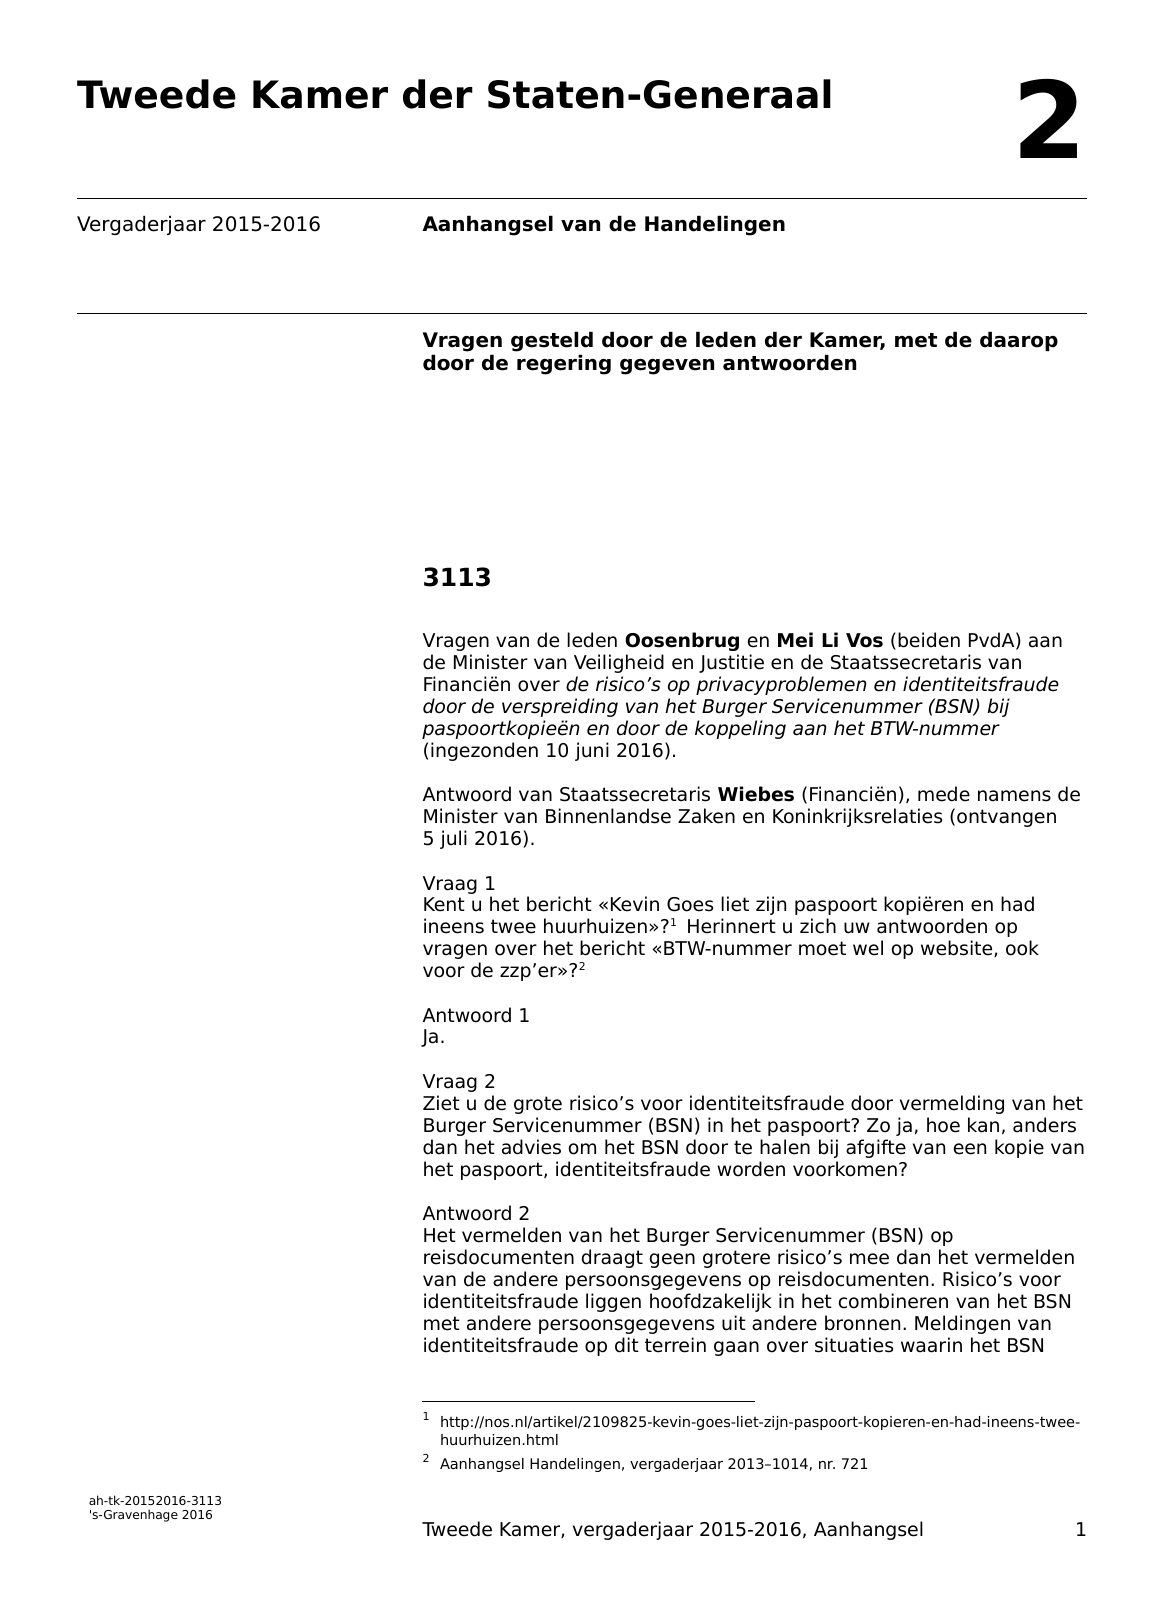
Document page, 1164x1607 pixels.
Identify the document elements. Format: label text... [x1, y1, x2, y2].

text 3113 [422, 563, 1087, 592]
text Het vermelden van het Burger Servicenummer (BSN) op reisdocumenten draagt geen grotere risico’s mee dan het vermelden van de andere persoonsgegevens op reisdocumenten. Risico’s voor identiteitsfraude liggen hoofdzakelijk in het combineren van het BSN met andere persoonsgegevens uit andere bronnen. Meldingen van identiteitsfraude op dit terrein gaan over situaties waarin het BSN [422, 1225, 1087, 1357]
text Antwoord 2 [422, 1203, 1087, 1225]
text Vraag 1 [422, 872, 1087, 894]
table_header 2 [886, 59, 1087, 198]
table_cell Vergaderjaar 2015-2016 [77, 199, 422, 313]
text Ja. [422, 1026, 1087, 1048]
text 's-Gravenhage 2016 [88, 1508, 323, 1522]
text Antwoord 1 [422, 1004, 1087, 1026]
table_cell Aanhangsel van de Handelingen [422, 199, 1087, 313]
table_cell [77, 314, 422, 375]
text Vraag 2 [422, 1071, 1087, 1093]
text Kent u het bericht «Kevin Goes liet zijn paspoort kopiëren en had ineens twee huurhuizen»? Herinnert u zich uw antwoorden op vragen over het bericht «BTW-nummer moet wel op website, ook voor de zzp’er»? [422, 894, 1087, 982]
text Vragen van de leden Oosenbrug en Mei Li Vos (beiden PvdA) aan de Minister van Veiligheid en Justitie en de Staatssecretaris van Financiën over de risico’s op privacyproblemen en identiteitsfraude door de verspreiding van het Burger Servicenummer (BSN) bij paspoortkopieën en door de koppeling aan het BTW-nummer (ingezonden 10 juni 2016). [422, 630, 1087, 762]
text http://nos.nl/artikel/2109825-kevin-goes-liet-zijn-paspoort-kopieren-en-had-ineens-twee-huurhuizen.html [422, 1410, 1087, 1449]
text Antwoord van Staatssecretaris Wiebes (Financiën), mede namens de Minister van Binnenlandse Zaken en Koninkrijksrelaties (ontvangen 5 juli 2016). [422, 784, 1087, 850]
text Aanhangsel Handelingen, vergaderjaar 2013–1014, nr. 721 [422, 1452, 1087, 1474]
table_cell Vragen gesteld door de leden der Kamer, met de daarop door de regering gegeven antwoorden [422, 314, 1087, 375]
text Ziet u de grote risico’s voor identiteitsfraude door vermelding van het Burger Servicenummer (BSN) in het paspoort? Zo ja, hoe kan, anders dan het advies om het BSN door te halen bij afgifte van een kopie van het paspoort, identiteitsfraude worden voorkomen? [422, 1093, 1087, 1181]
text ah-tk-20152016-3113 [88, 1494, 323, 1508]
table_header Tweede Kamer der Staten-Generaal [77, 59, 886, 198]
